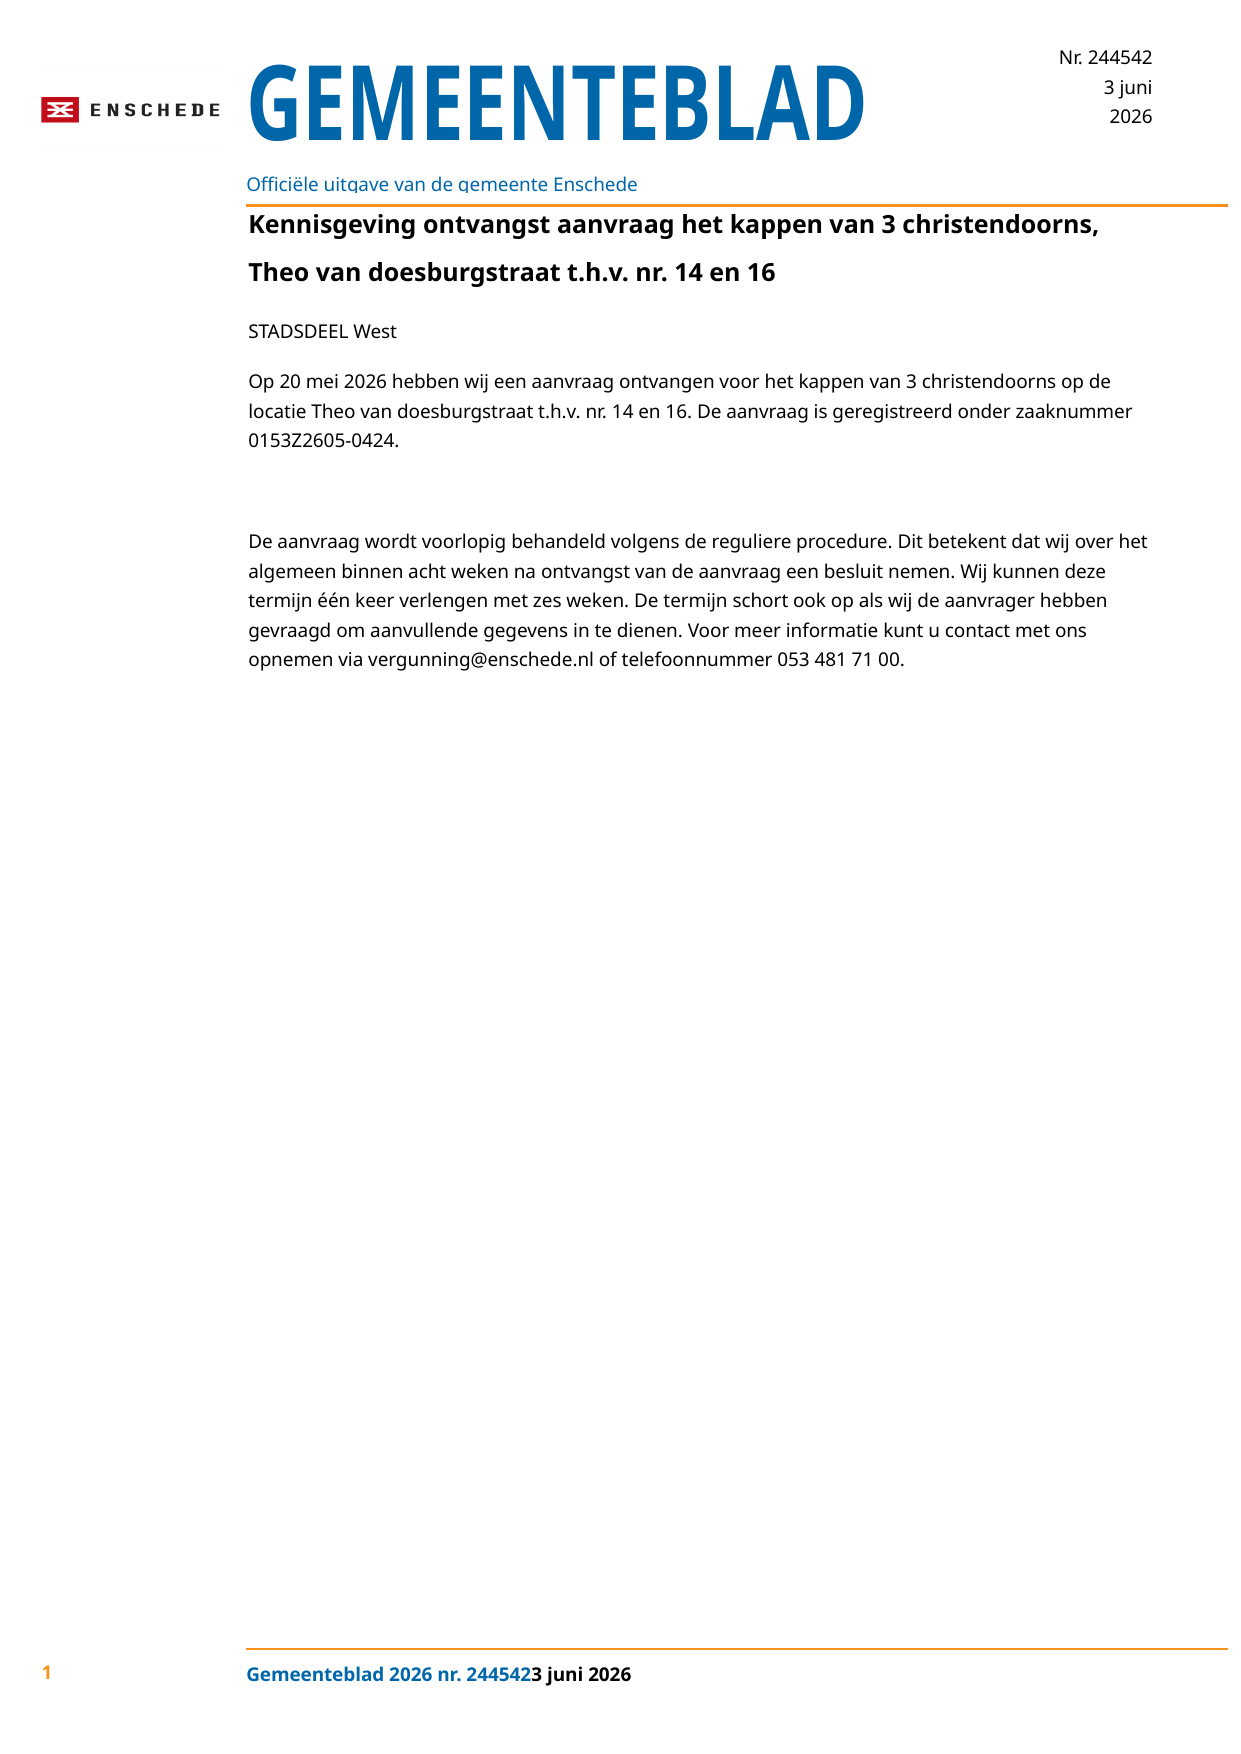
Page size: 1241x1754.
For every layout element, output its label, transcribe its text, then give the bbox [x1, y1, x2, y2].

text STADSDEEL West [248, 318, 1152, 344]
picture [41, 47, 231, 172]
text Op 20 mei 2026 hebben wij een aanvraag ontvangen voor het kappen van 3 christendoorns op de locatie Theo van doesburgstraat t.h.v. nr. 14 en 16. De aanvraag is geregistreerd onder zaaknummer 0153Z2605-0424. [248, 368, 1152, 453]
text Kennisgeving ontvangst aanvraag het kappen van 3 christendoorns, Theo van doesburgstraat t.h.v. nr. 14 en 16 [248, 207, 1152, 288]
text De aanvraag wordt voorlopig behandeld volgens de reguliere procedure. Dit betekent dat wij over het algemeen binnen acht weken na ontvangst van de aanvraag een besluit nemen. Wij kunnen deze termijn één keer verlengen met zes weken. De termijn schort ook op als wij de aanvrager hebben gevraagd om aanvullende gegevens in te dienen. Voor meer informatie kunt u contact met ons opnemen via vergunning@enschede.nl of telefoonnummer 053 481 71 00. [248, 528, 1152, 672]
